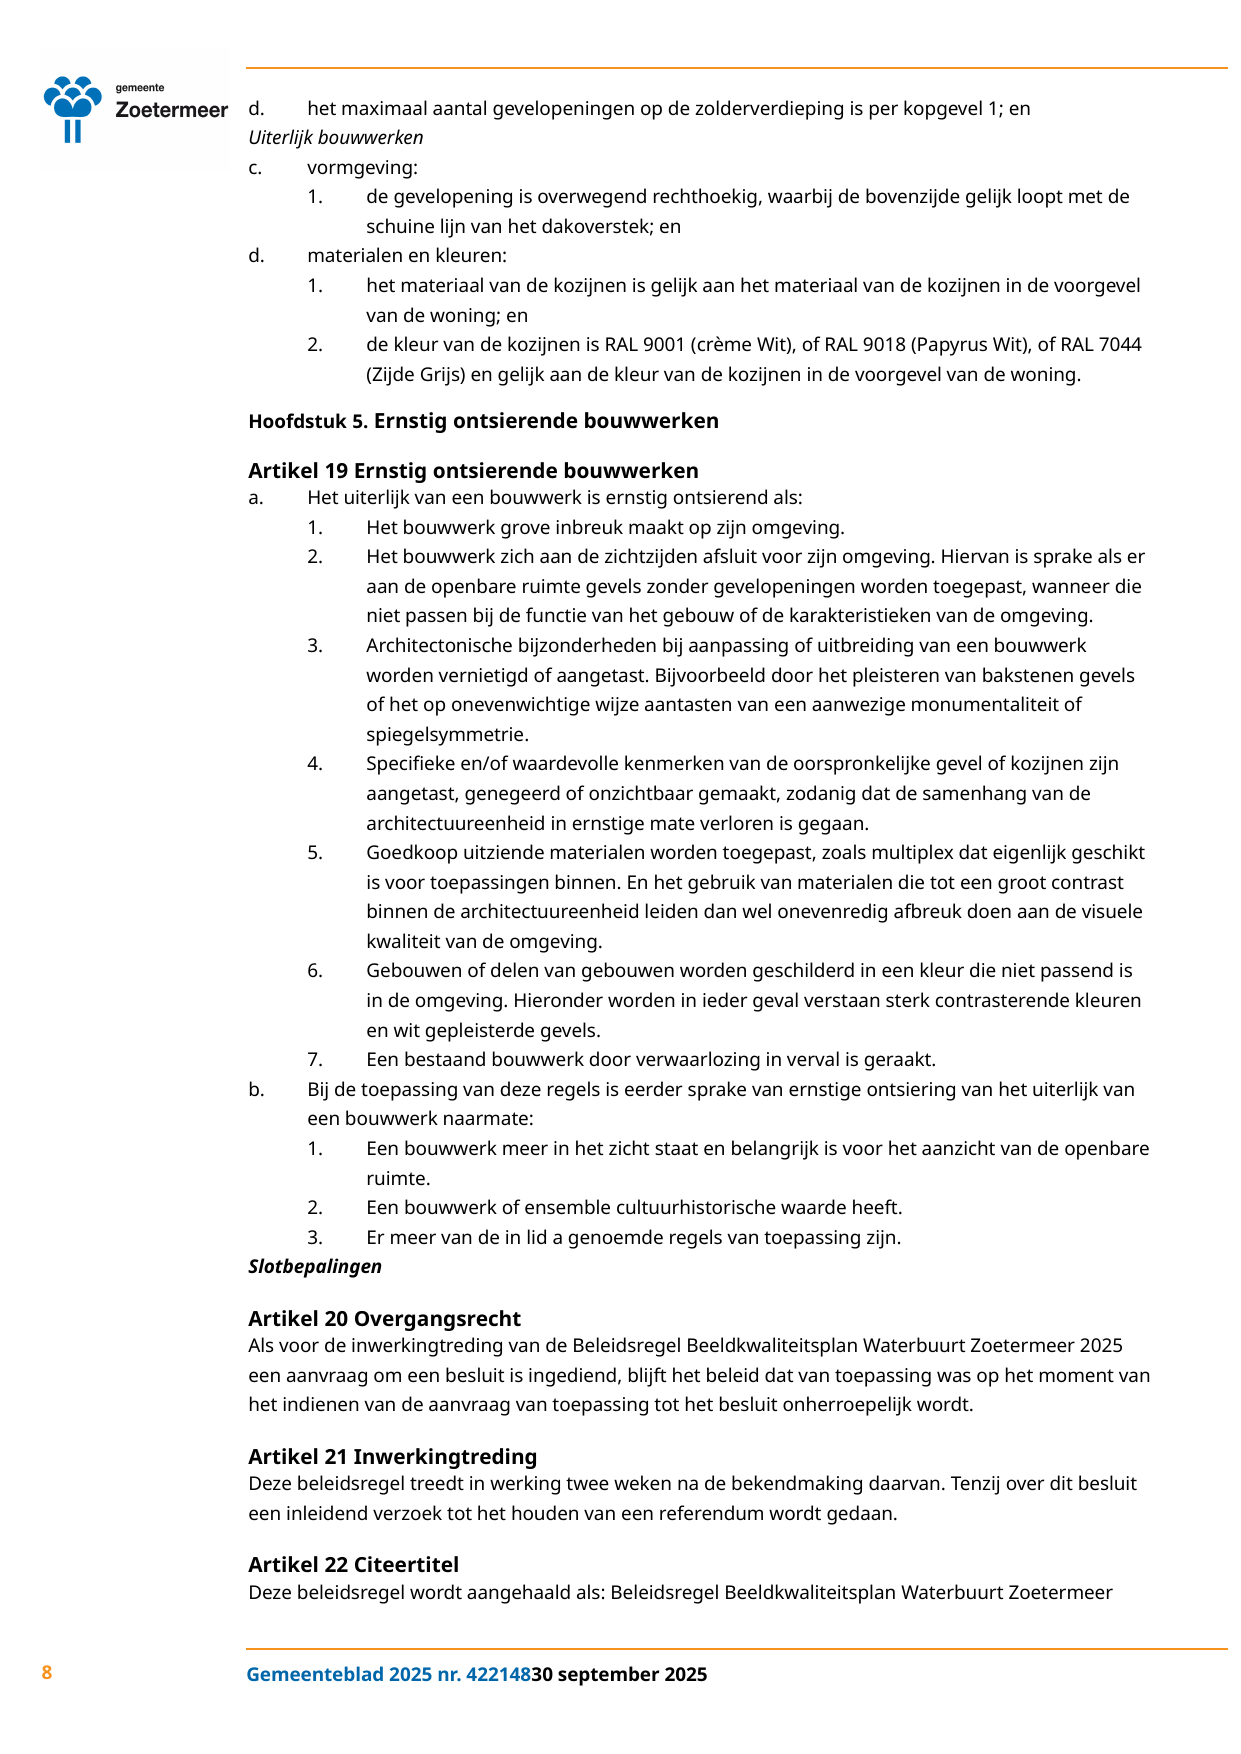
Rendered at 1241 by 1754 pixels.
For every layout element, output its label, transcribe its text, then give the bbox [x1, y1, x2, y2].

list Een bestaand bouwwerk door verwaarlozing in verval is geraakt. [307, 1046, 1152, 1072]
list Specifieke en/of waardevolle kenmerken van de oorspronkelijke gevel of kozijnen zijn aangetast, genegeerd of onzichtbaar gemaakt, zodanig dat de samenhang van de architectuureenheid in ernstige mate verloren is gegaan. [307, 751, 1152, 836]
list Het bouwwerk grove inbreuk maakt op zijn omgeving. [307, 514, 1152, 540]
text Artikel 20 Overgangsrecht [248, 1304, 1152, 1332]
text Artikel 21 Inwerkingtreding [248, 1442, 1152, 1470]
list Het uiterlijk van een bouwwerk is ernstig ontsierend als: [248, 484, 1152, 510]
list Bij de toepassing van deze regels is eerder sprake van ernstige ontsiering van het uiterlijk van een bouwwerk naarmate: [248, 1076, 1152, 1131]
list Goedkoop uitziende materialen worden toegepast, zoals multiplex dat eigenlijk geschikt is voor toepassingen binnen. En het gebruik van materialen die tot een groot contrast binnen de architectuureenheid leiden dan wel onevenredig afbreuk doen aan de visuele kwaliteit van de omgeving. [307, 839, 1152, 954]
list materialen en kleuren: [248, 243, 1152, 268]
list Een bouwwerk of ensemble cultuurhistorische waarde heeft. [307, 1194, 1152, 1220]
list Er meer van de in lid a genoemde regels van toepassing zijn. [307, 1224, 1152, 1250]
list Een bouwwerk meer in het zicht staat en belangrijk is voor het aanzicht van de openbare ruimte. [307, 1135, 1152, 1191]
text Artikel 22 Citeertitel [248, 1550, 1152, 1579]
list Het bouwwerk zich aan de zichtzijden afsluit voor zijn omgeving. Hiervan is sprake als er aan de openbare ruimte gevels zonder gevelopeningen worden toegepast, wanneer die niet passen bij de functie van het gebouw of de karakteristieken van de omgeving. [307, 543, 1152, 628]
text Als voor de inwerkingtreding van de Beleidsregel Beeldkwaliteitsplan Waterbuurt Zoetermeer 2025 een aanvraag om een besluit is ingediend, blijft het beleid dat van toepassing was op het moment van het indienen van de aanvraag van toepassing tot het besluit onherroepelijk wordt. [248, 1332, 1152, 1417]
text Uiterlijk bouwwerken [248, 124, 1152, 150]
list het materiaal van de kozijnen is gelijk aan het materiaal van de kozijnen in de voorgevel van de woning; en [307, 272, 1152, 328]
list Gebouwen of delen van gebouwen worden geschilderd in een kleur die niet passend is in de omgeving. Hieronder worden in ieder geval verstaan sterk contrasterende kleuren en wit gepleisterde gevels. [307, 958, 1152, 1043]
list het maximaal aantal gevelopeningen op de zolderverdieping is per kopgevel 1; en [248, 95, 1152, 121]
text Deze beleidsregel wordt aangehaald als: Beleidsregel Beeldkwaliteitsplan Waterbuurt Zoetermeer [248, 1579, 1152, 1604]
picture [41, 47, 231, 172]
list vormgeving: [248, 154, 1152, 180]
text Slotbepalingen [248, 1253, 1152, 1279]
text Deze beleidsregel treedt in werking twee weken na de bekendmaking daarvan. Tenzij over dit besluit een inleidend verzoek tot het houden van een referendum wordt gedaan. [248, 1470, 1152, 1526]
list de gevelopening is overwegend rechthoekig, waarbij de bovenzijde gelijk loopt met de schuine lijn van het dakoverstek; en [307, 183, 1152, 239]
text Hoofdstuk 5. Ernstig ontsierende bouwwerken [248, 407, 1152, 435]
list Architectonische bijzonderheden bij aanpassing of uitbreiding van een bouwwerk worden vernietigd of aangetast. Bijvoorbeeld door het pleisteren van bakstenen gevels of het op onevenwichtige wijze aantasten van een aanwezige monumentaliteit of spiegelsymmetrie. [307, 632, 1152, 747]
text Artikel 19 Ernstig ontsierende bouwwerken [248, 456, 1152, 484]
list de kleur van de kozijnen is RAL 9001 (crème Wit), of RAL 9018 (Papyrus Wit), of RAL 7044 (Zijde Grijs) en gelijk aan de kleur van de kozijnen in de voorgevel van de woning. [307, 331, 1152, 387]
